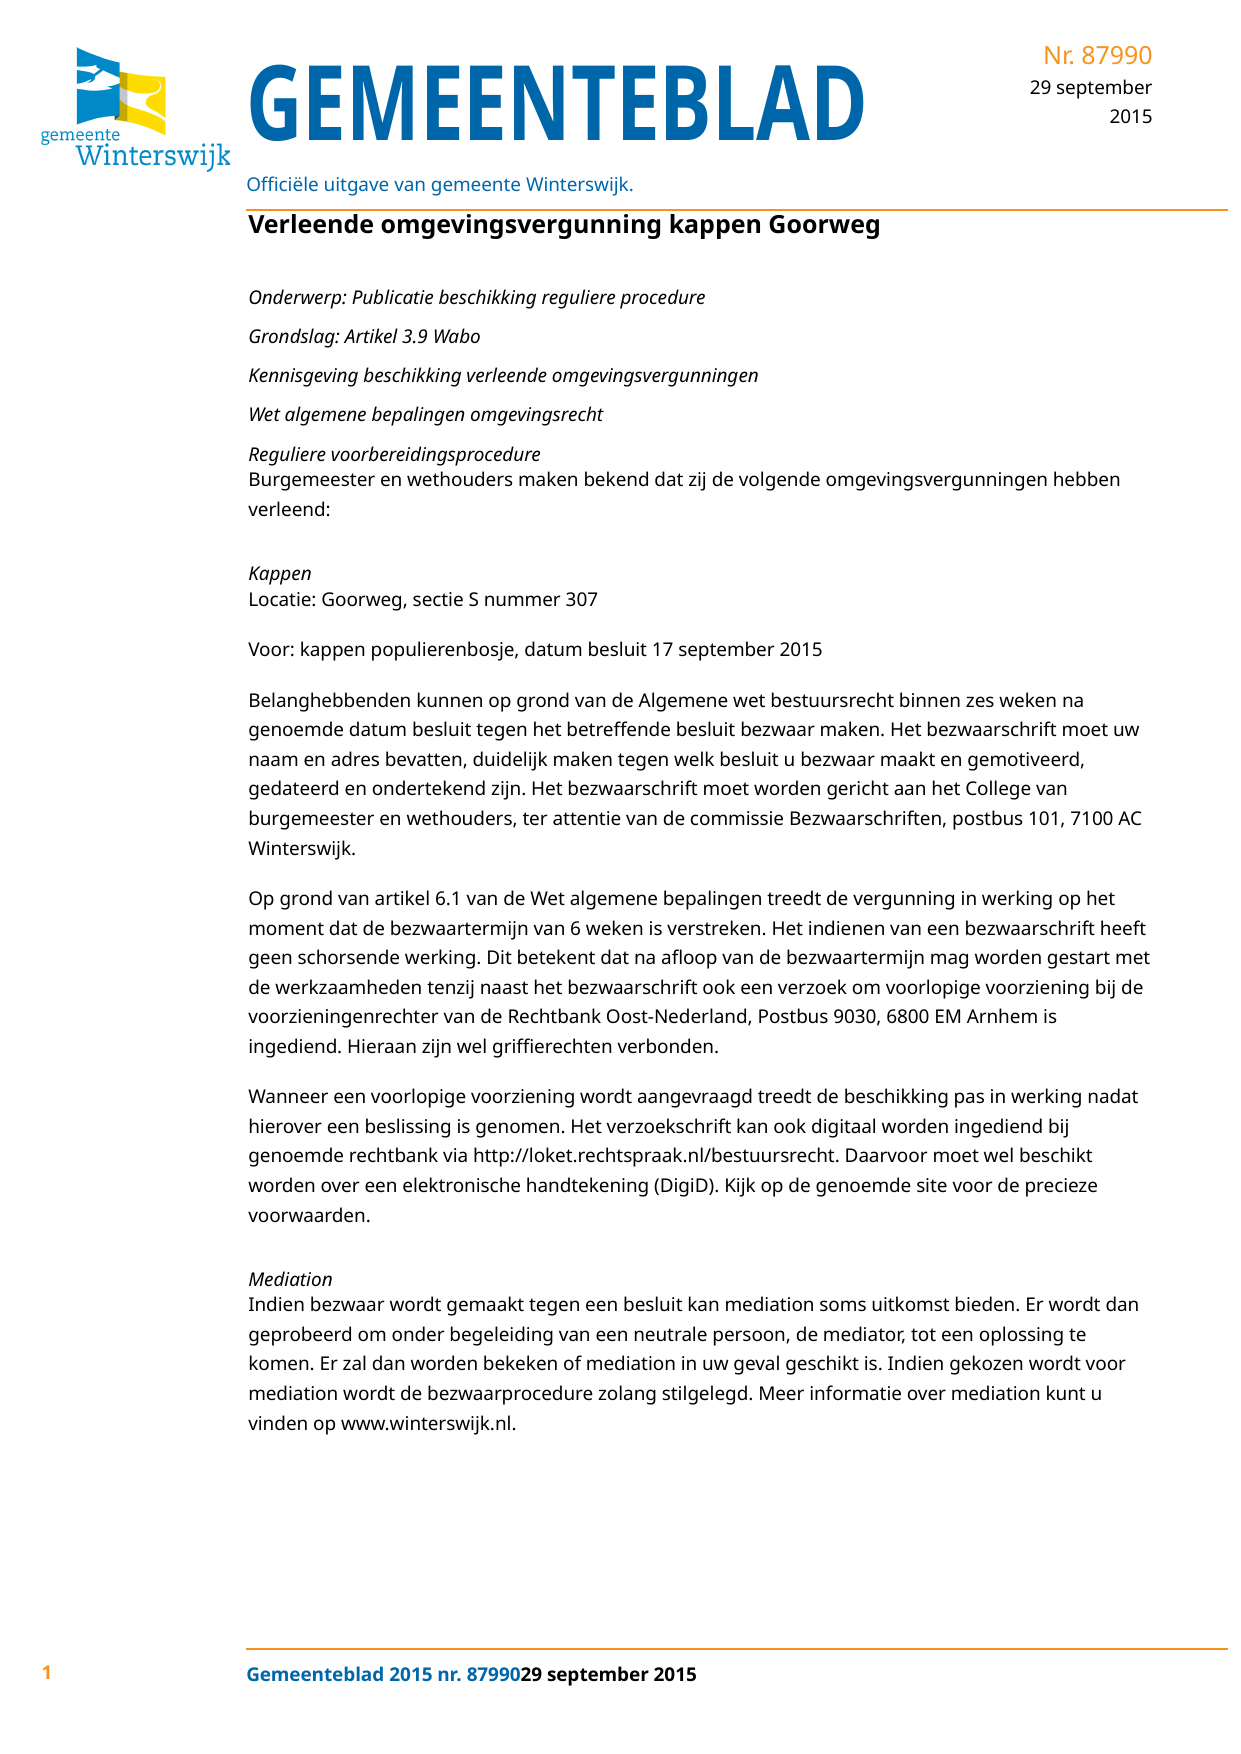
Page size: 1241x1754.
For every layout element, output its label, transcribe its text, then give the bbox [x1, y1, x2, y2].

text Wet algemene bepalingen omgevingsrecht [248, 402, 1152, 427]
text Kappen [248, 560, 1152, 586]
text Belanghebbenden kunnen op grond van de Algemene wet bestuursrecht binnen zes weken na genoemde datum besluit tegen het betreffende besluit bezwaar maken. Het bezwaarschrift moet uw naam en adres bevatten, duidelijk maken tegen welk besluit u bezwaar maakt en gemotiveerd, gedateerd en ondertekend zijn. Het bezwaarschrift moet worden gericht aan het College van burgemeester en wethouders, ter attentie van de commissie Bezwaarschriften, postbus 101, 7100 AC Winterswijk. [248, 687, 1152, 860]
text Burgemeester en wethouders maken bekend dat zij de volgende omgevingsvergunningen hebben verleend: [248, 467, 1152, 522]
text Grondslag: Artikel 3.9 Wabo [248, 323, 1152, 349]
text Kennisgeving beschikking verleende omgevingsvergunningen [248, 362, 1152, 388]
text Reguliere voorbereidingsprocedure [248, 441, 1152, 467]
text Wanneer een voorlopige voorziening wordt aangevraagd treedt de beschikking pas in werking nadat hierover een beslissing is genomen. Het verzoekschrift kan ook digitaal worden ingediend bij genoemde rechtbank via http://loket.rechtspraak.nl/bestuursrecht. Daarvoor moet wel beschikt worden over een elektronische handtekening (DigiD). Kijk op de genoemde site voor de precieze voorwaarden. [248, 1083, 1152, 1227]
text Voor: kappen populierenbosje, datum besluit 17 september 2015 [248, 636, 1152, 662]
text Indien bezwaar wordt gemaakt tegen een besluit kan mediation soms uitkomst bieden. Er wordt dan geprobeerd om onder begeleiding van een neutrale persoon, de mediator, tot een oplossing te komen. Er zal dan worden bekeken of mediation in uw geval geschikt is. Indien gekozen wordt voor mediation wordt de bezwaarprocedure zolang stilgelegd. Meer informatie over mediation kunt u vinden op www.winterswijk.nl. [248, 1291, 1152, 1436]
text Verleende omgevingsvergunning kappen Goorweg [248, 211, 1152, 241]
text Locatie: Goorweg, sectie S nummer 307 [248, 586, 1152, 612]
text Mediation [248, 1266, 1152, 1291]
text Onderwerp: Publicatie beschikking reguliere procedure [248, 284, 1152, 309]
picture [41, 47, 231, 172]
text Op grond van artikel 6.1 van de Wet algemene bepalingen treedt de vergunning in werking op het moment dat de bezwaartermijn van 6 weken is verstreken. Het indienen van een bezwaarschrift heeft geen schorsende werking. Dit betekent dat na afloop van de bezwaartermijn mag worden gestart met de werkzaamheden tenzij naast het bezwaarschrift ook een verzoek om voorlopige voorziening bij de voorzieningenrechter van de Rechtbank Oost-Nederland, Postbus 9030, 6800 EM Arnhem is ingediend. Hieraan zijn wel griffierechten verbonden. [248, 885, 1152, 1059]
picture [225, 153, 231, 162]
